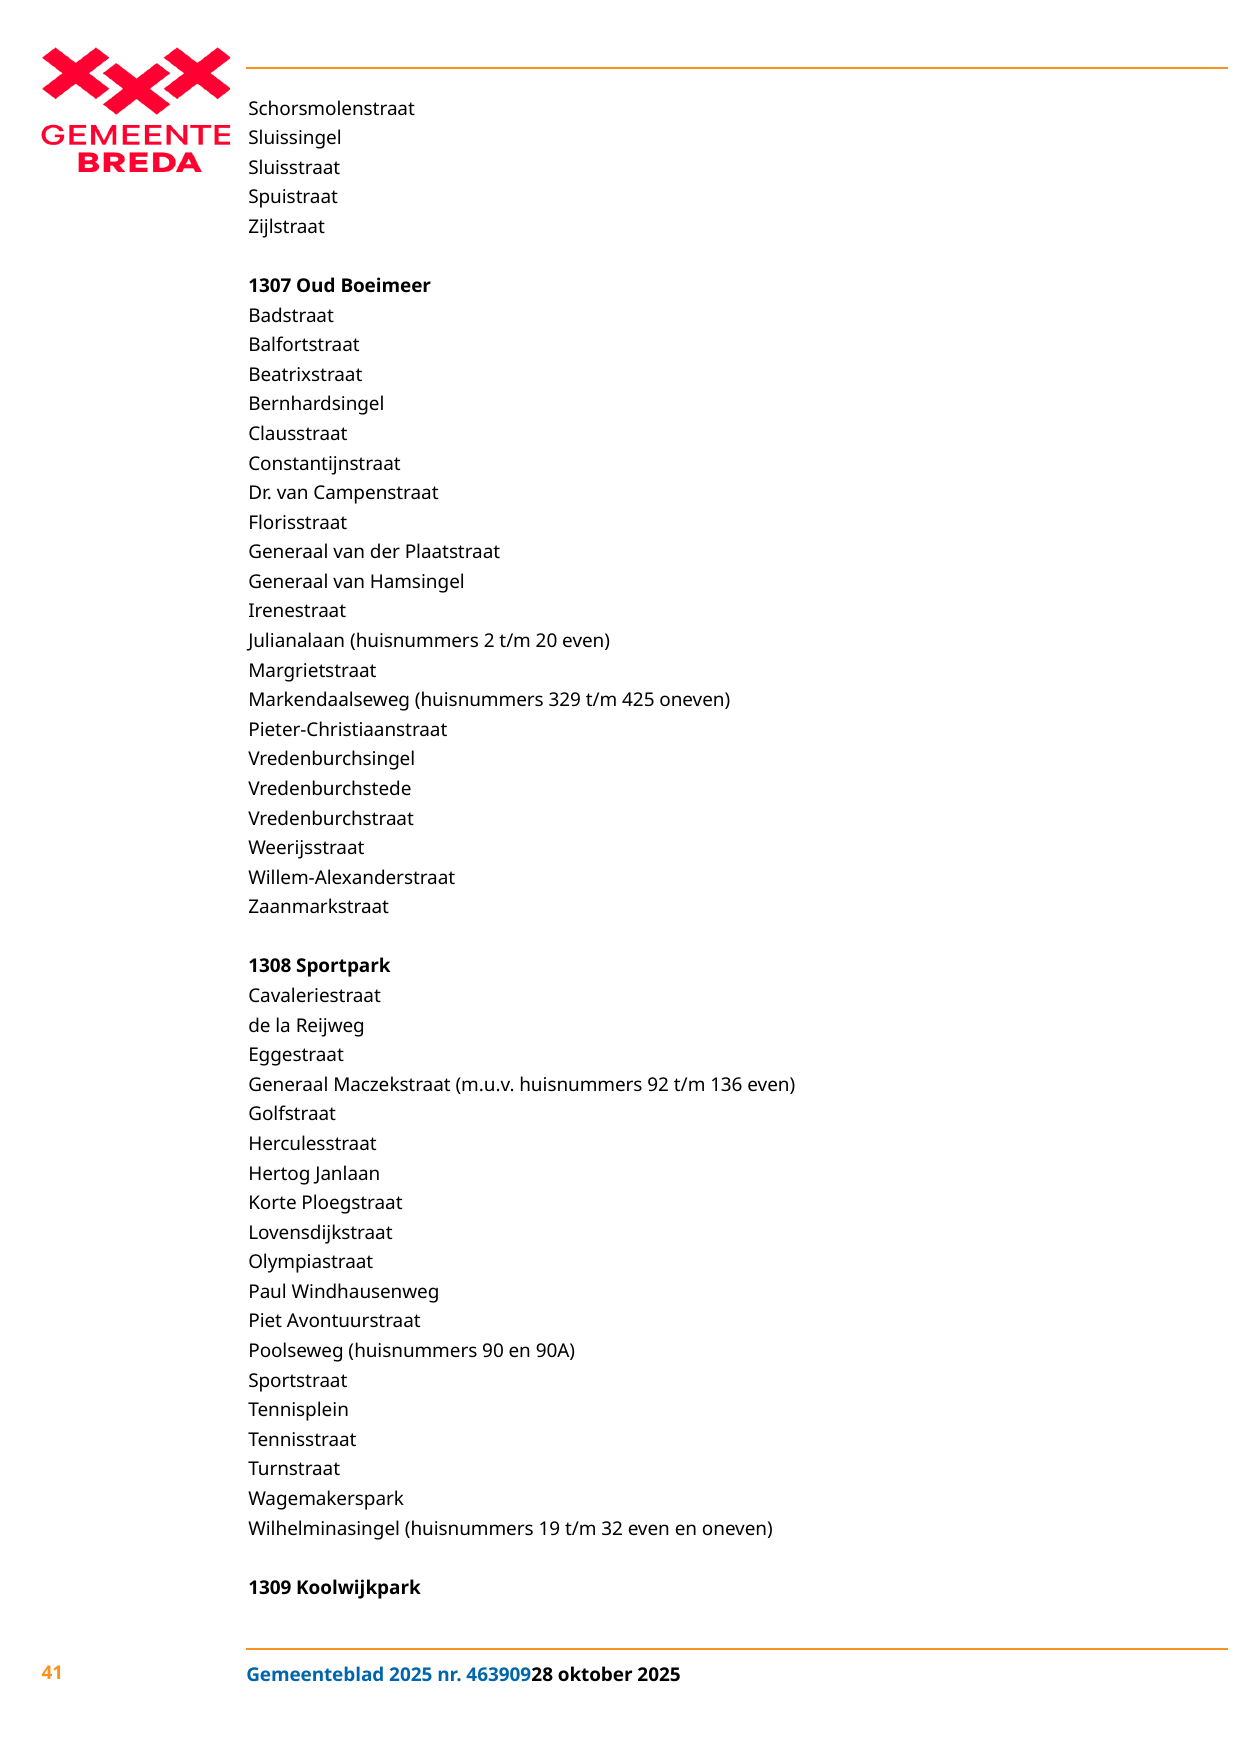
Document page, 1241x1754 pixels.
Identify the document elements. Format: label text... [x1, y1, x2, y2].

text Spuistraat [248, 183, 1152, 209]
text Tennisplein [248, 1396, 1152, 1422]
text Zaanmarkstraat [248, 893, 1152, 919]
text Bernhardsingel [248, 391, 1152, 416]
text Herculesstraat [248, 1130, 1152, 1156]
text Hertog Janlaan [248, 1160, 1152, 1186]
text Balfortstraat [248, 331, 1152, 357]
text Clausstraat [248, 420, 1152, 446]
text Generaal van Hamsingel [248, 568, 1152, 594]
text Piet Avontuurstraat [248, 1308, 1152, 1333]
text Margrietstraat [248, 657, 1152, 683]
text Wagemakerspark [248, 1485, 1152, 1511]
text Badstraat [248, 302, 1152, 328]
text Turnstraat [248, 1456, 1152, 1481]
text Irenestraat [248, 598, 1152, 623]
text Paul Windhausenweg [248, 1278, 1152, 1304]
text Generaal Maczekstraat (m.u.v. huisnummers 92 t/m 136 even) [248, 1071, 1152, 1097]
text Tennisstraat [248, 1426, 1152, 1452]
picture [41, 47, 231, 172]
text Olympiastraat [248, 1248, 1152, 1274]
text Sluissingel [248, 124, 1152, 150]
text Sluisstraat [248, 154, 1152, 180]
text Eggestraat [248, 1041, 1152, 1067]
text Sportstraat [248, 1367, 1152, 1393]
text 1307 Oud Boeimeer [248, 272, 1152, 298]
text Florisstraat [248, 509, 1152, 535]
text Cavaleriestraat [248, 982, 1152, 1008]
text Vredenburchsingel [248, 746, 1152, 771]
text Golfstraat [248, 1101, 1152, 1126]
text Vredenburchstraat [248, 805, 1152, 831]
text Vredenburchstede [248, 775, 1152, 801]
text Constantijnstraat [248, 450, 1152, 476]
text 1308 Sportpark [248, 953, 1152, 978]
text Willem-Alexanderstraat [248, 864, 1152, 890]
text Wilhelminasingel (huisnummers 19 t/m 32 even en oneven) [248, 1515, 1152, 1541]
text Pieter-Christiaanstraat [248, 716, 1152, 742]
text Markendaalseweg (huisnummers 329 t/m 425 oneven) [248, 686, 1152, 712]
text Weerijsstraat [248, 834, 1152, 860]
text Zijlstraat [248, 213, 1152, 239]
text Poolseweg (huisnummers 90 en 90A) [248, 1337, 1152, 1363]
text Schorsmolenstraat [248, 95, 1152, 121]
text Korte Ploegstraat [248, 1189, 1152, 1215]
text Lovensdijkstraat [248, 1219, 1152, 1245]
text Julianalaan (huisnummers 2 t/m 20 even) [248, 627, 1152, 653]
text 1309 Koolwijkpark [248, 1574, 1152, 1600]
text Generaal van der Plaatstraat [248, 538, 1152, 564]
text Dr. van Campenstraat [248, 479, 1152, 505]
text Beatrixstraat [248, 361, 1152, 387]
text de la Reijweg [248, 1012, 1152, 1038]
